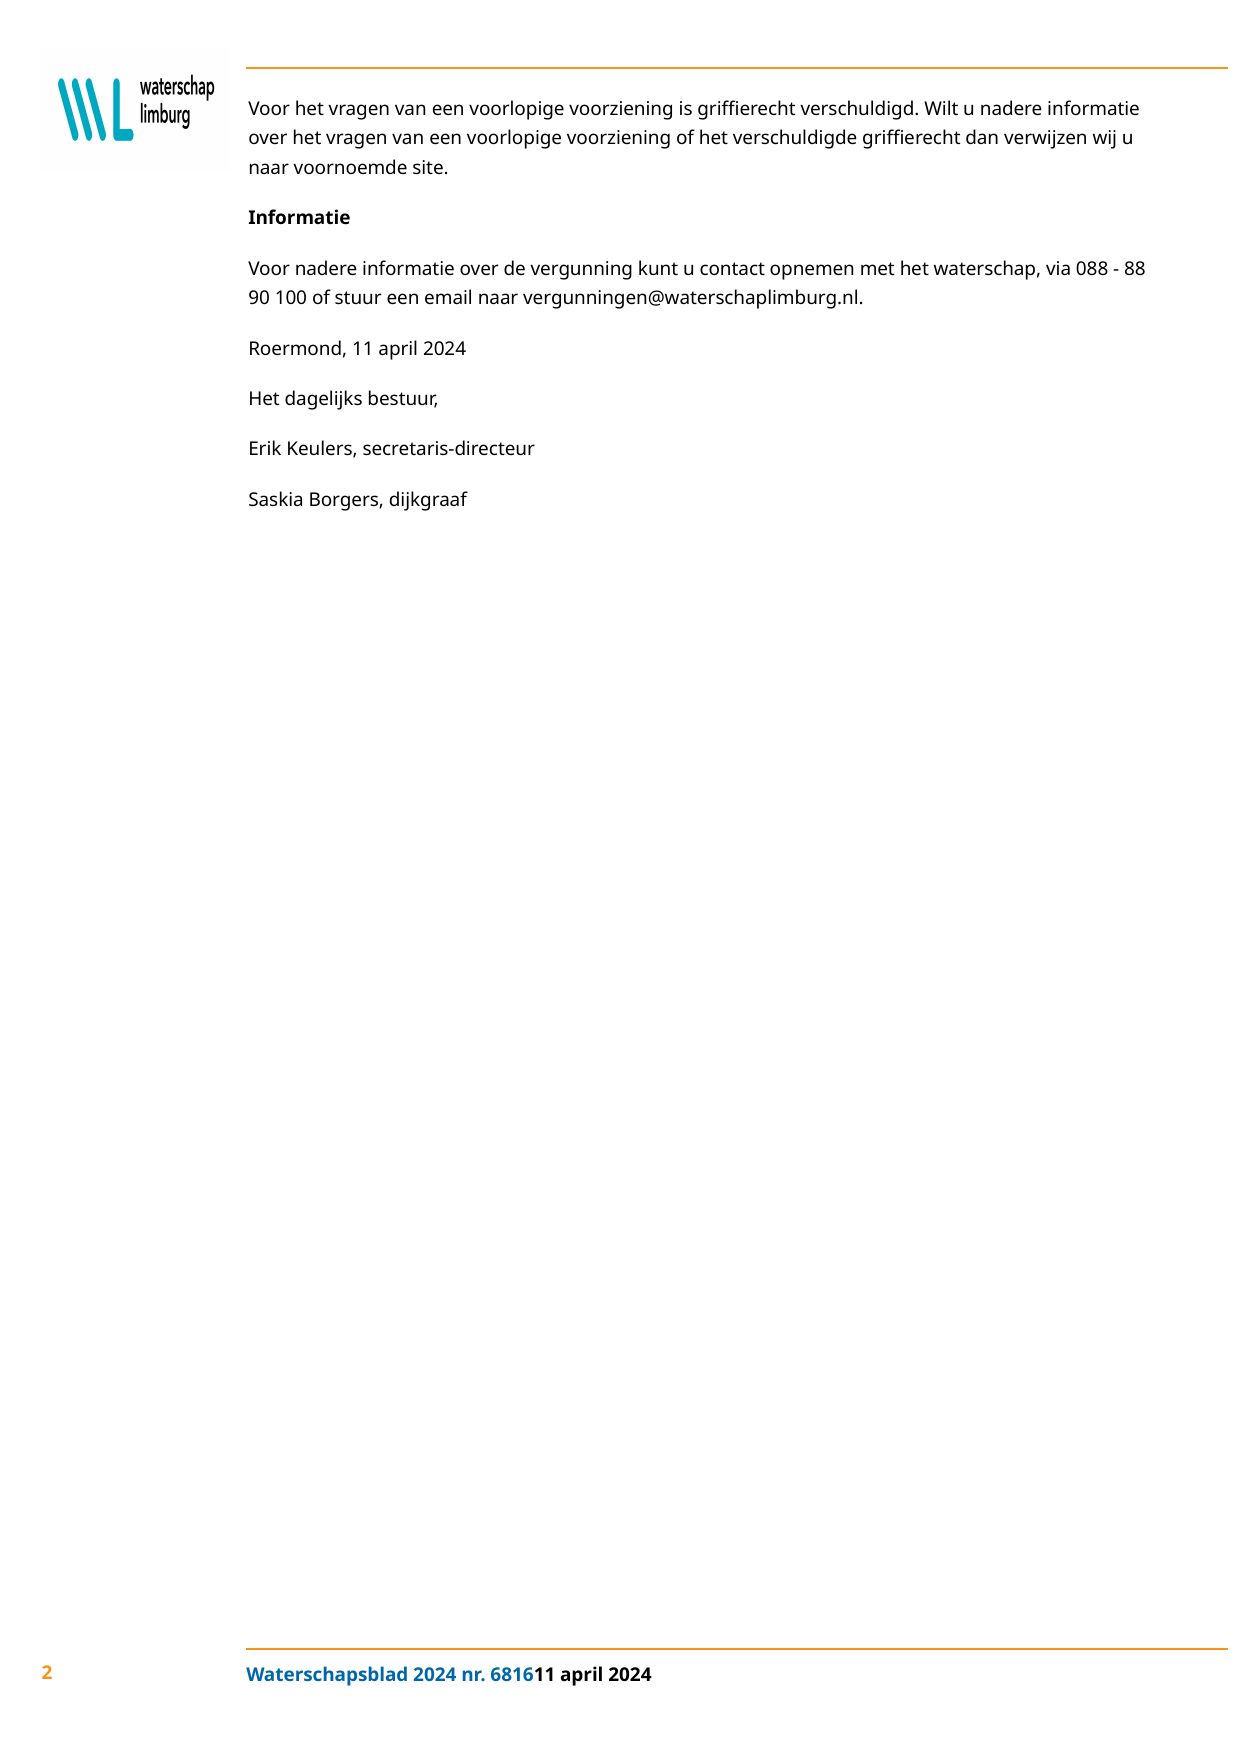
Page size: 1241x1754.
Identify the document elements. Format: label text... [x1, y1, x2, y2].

picture [41, 47, 231, 172]
text Het dagelijks bestuur, [248, 385, 1152, 411]
text Erik Keulers, secretaris-directeur [248, 436, 1152, 461]
text Informatie [248, 204, 1152, 230]
text Saskia Borgers, dijkgraaf [248, 486, 1152, 512]
text Voor het vragen van een voorlopige voorziening is griffierecht verschuldigd. Wilt u nadere informatie over het vragen van een voorlopige voorziening of het verschuldigde griffierecht dan verwijzen wij u naar voornoemde site. [248, 95, 1152, 180]
text Voor nadere informatie over de vergunning kunt u contact opnemen met het waterschap, via 088 - 88 90 100 of stuur een email naar vergunningen@waterschaplimburg.nl. [248, 255, 1152, 310]
text Roermond, 11 april 2024 [248, 335, 1152, 361]
